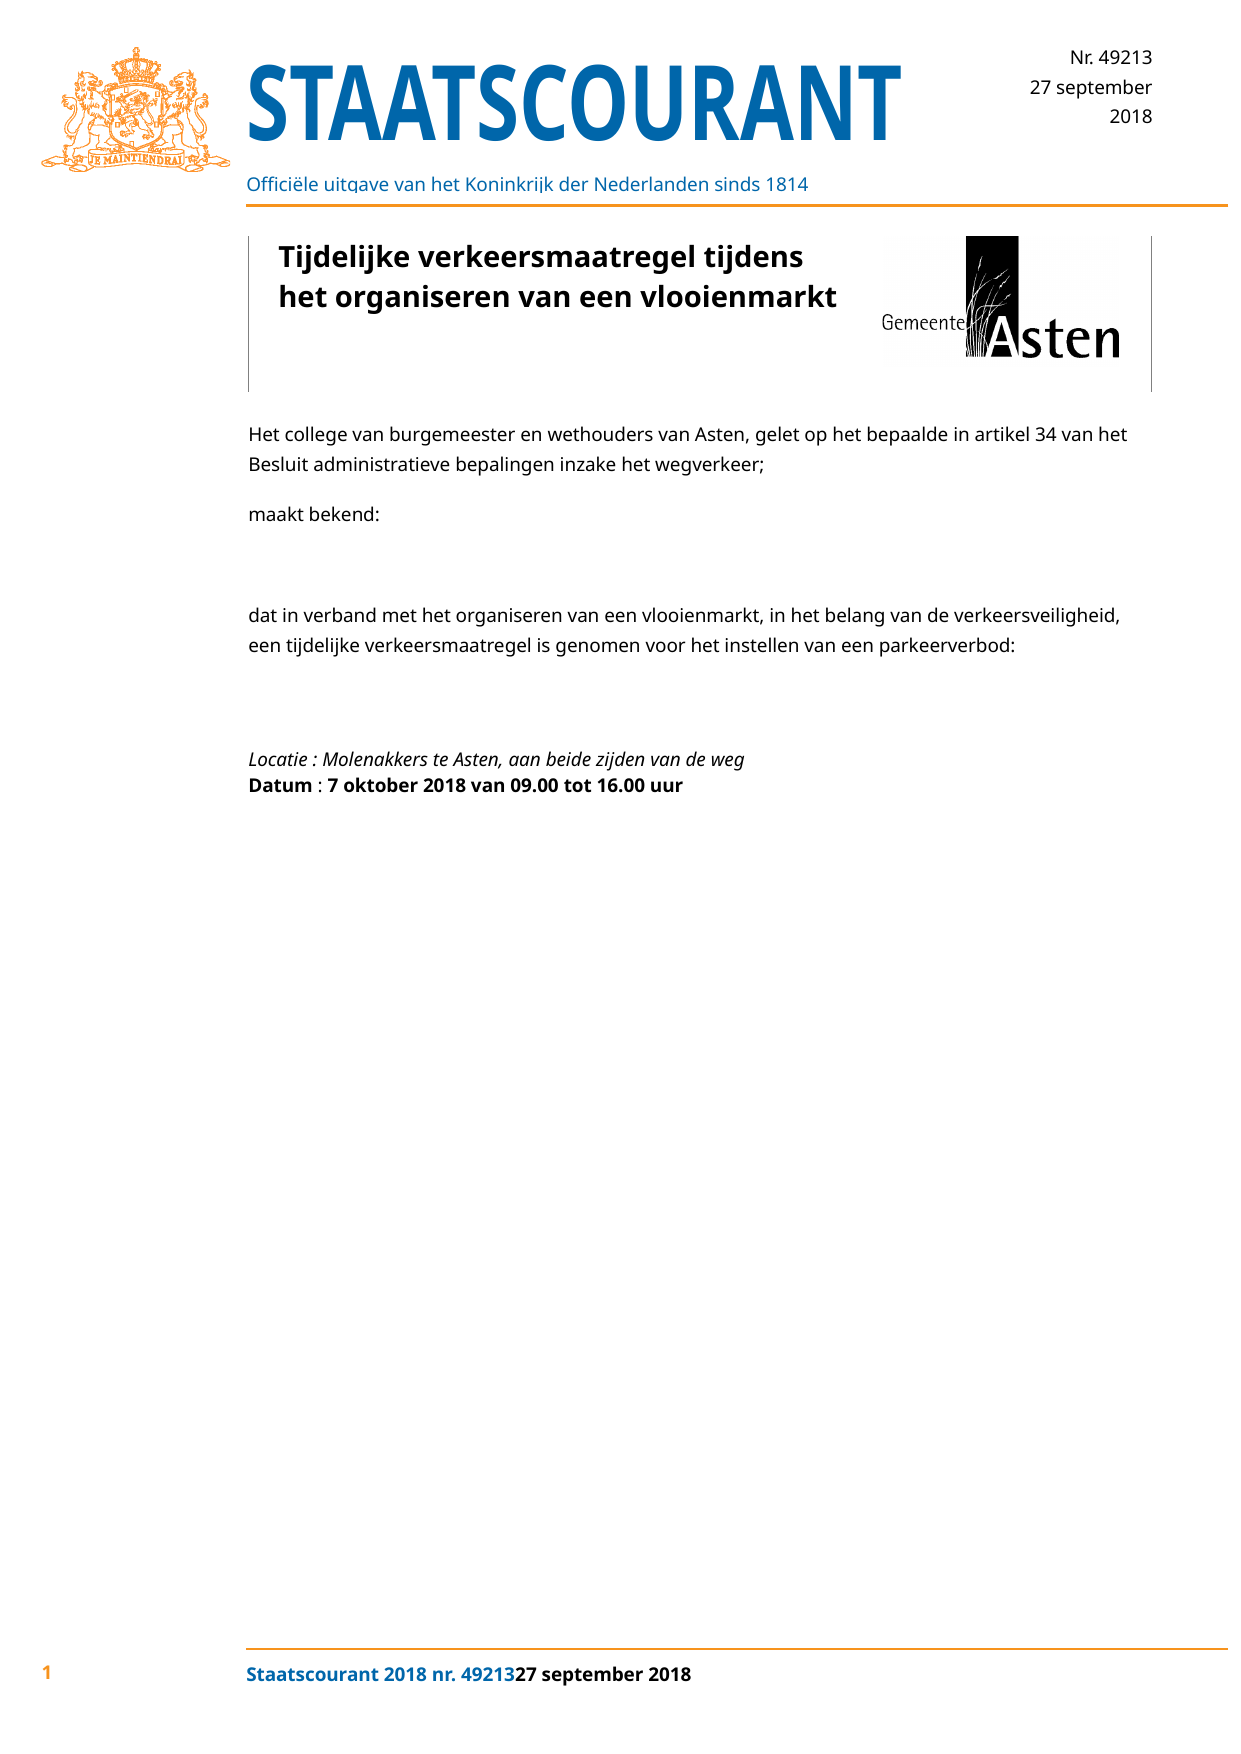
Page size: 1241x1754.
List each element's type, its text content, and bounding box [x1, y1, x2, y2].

table_header Tijdelijke verkeersmaatregel tijdens het organiseren van een vlooienmarkt [249, 236, 850, 392]
text dat in verband met het organiseren van een vlooienmarkt, in het belang van de verkeersveiligheid, een tijdelijke verkeersmaatregel is genomen voor het instellen van een parkeerverbod: [248, 602, 1152, 657]
text Het college van burgemeester en wethouders van Asten, gelet op het bepaalde in artikel 34 van het Besluit administratieve bepalingen inzake het wegverkeer; [248, 421, 1152, 477]
text Locatie : Molenakkers te Asten, aan beide zijden van de weg [248, 746, 1152, 772]
text maakt bekend: [248, 501, 1152, 527]
picture [882, 236, 1119, 367]
picture [41, 47, 231, 172]
text Datum : 7 oktober 2018 van 09.00 tot 16.00 uur [248, 772, 1152, 798]
table_header [850, 236, 1151, 392]
